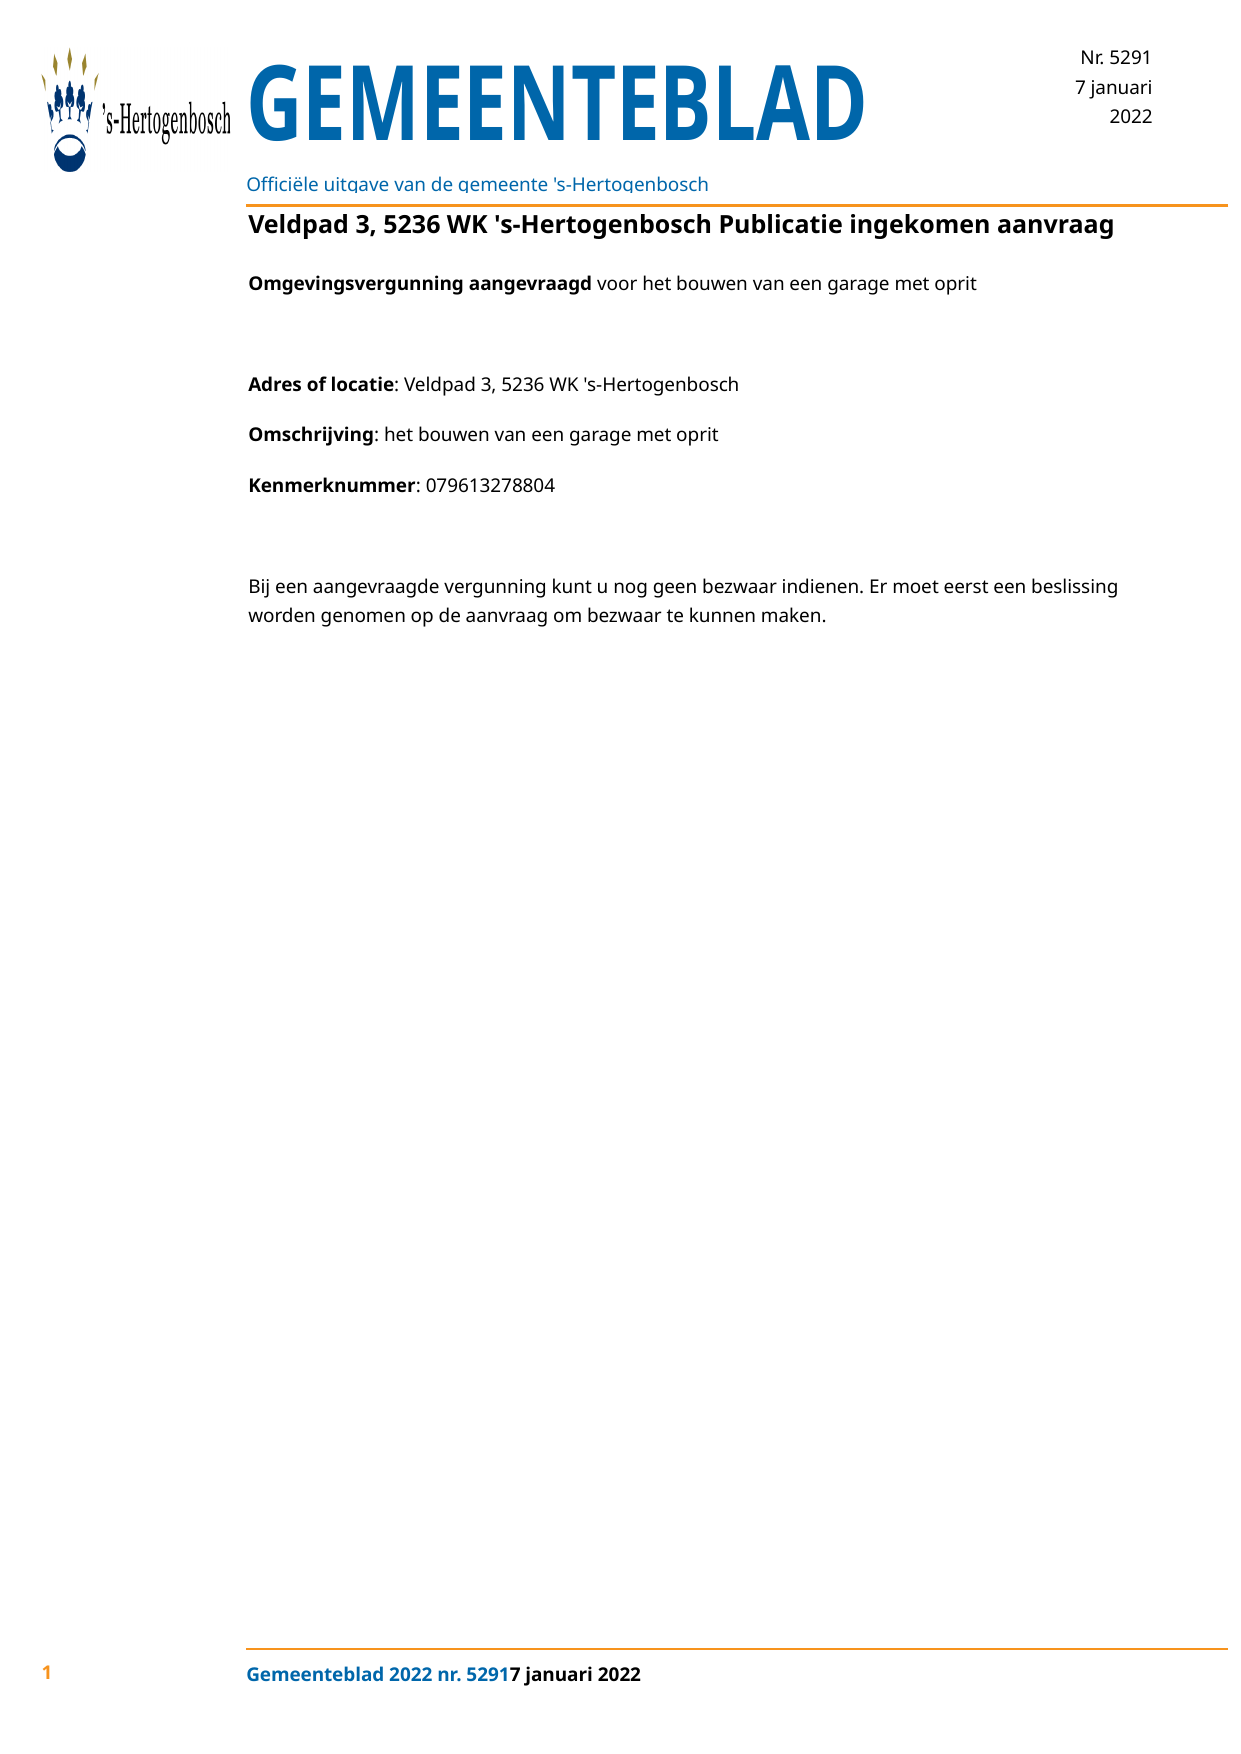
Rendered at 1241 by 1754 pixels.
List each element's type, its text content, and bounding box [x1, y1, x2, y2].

text Omgevingsvergunning aangevraagd voor het bouwen van een garage met oprit [248, 270, 1152, 296]
text Veldpad 3, 5236 WK 's-Hertogenbosch Publicatie ingekomen aanvraag [248, 207, 1152, 241]
text Bij een aangevraagde vergunning kunt u nog geen bezwaar indienen. Er moet eerst een beslissing worden genomen op de aanvraag om bezwaar te kunnen maken. [248, 573, 1152, 628]
text Omschrijving: het bouwen van een garage met oprit [248, 422, 1152, 447]
text Adres of locatie: Veldpad 3, 5236 WK 's-Hertogenbosch [248, 371, 1152, 397]
text Kenmerknummer: 079613278804 [248, 472, 1152, 498]
picture [41, 47, 231, 172]
